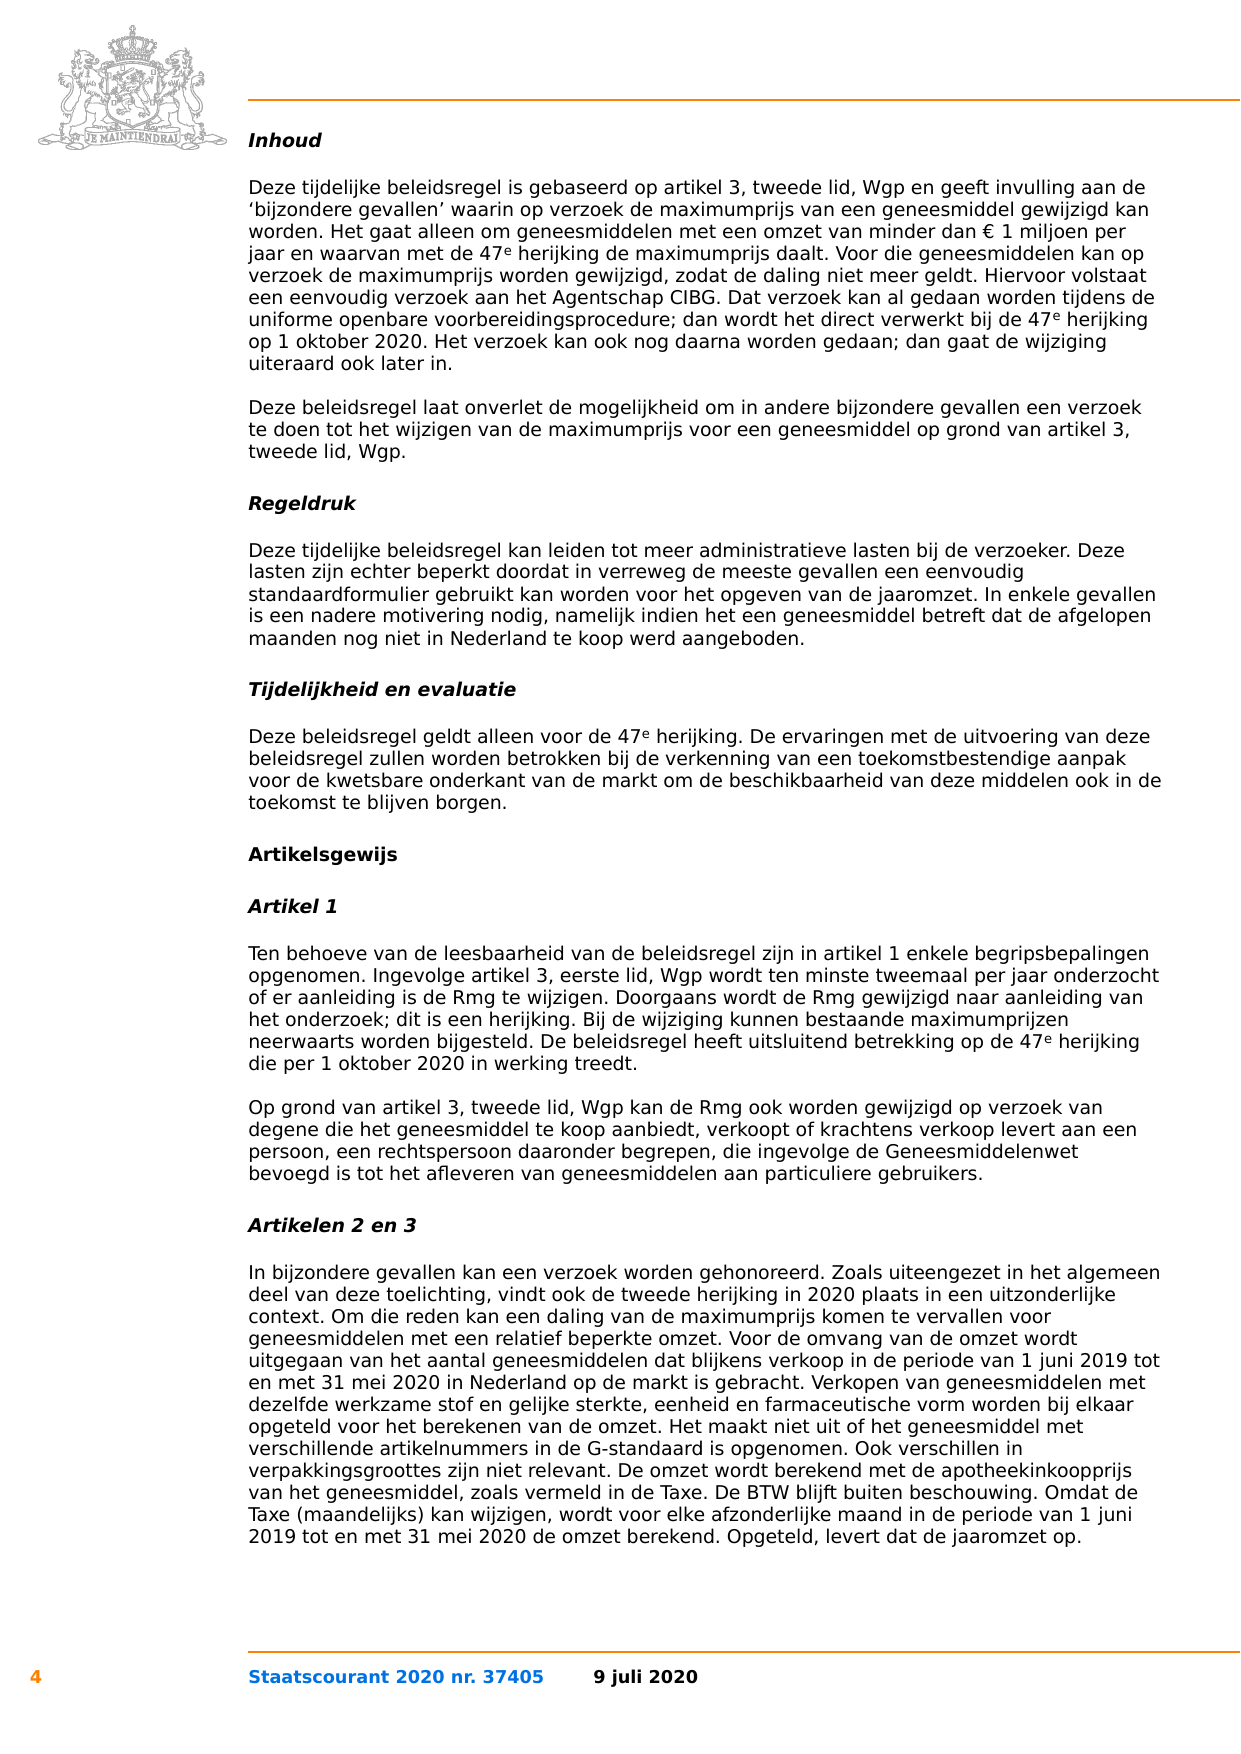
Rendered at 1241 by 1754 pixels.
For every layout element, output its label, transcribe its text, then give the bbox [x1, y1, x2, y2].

text Deze tijdelijke beleidsregel kan leiden tot meer administratieve lasten bij de verzoeker. Deze lasten zijn echter beperkt doordat in verreweg de meeste gevallen een eenvoudig standaardformulier gebruikt kan worden voor het opgeven van de jaaromzet. In enkele gevallen is een nadere motivering nodig, namelijk indien het een geneesmiddel betreft dat de afgelopen maanden nog niet in Nederland te koop werd aangeboden. [248, 539, 1163, 649]
picture [38, 25, 227, 150]
text Ten behoeve van de leesbaarheid van de beleidsregel zijn in artikel 1 enkele begripsbepalingen opgenomen. Ingevolge artikel 3, eerste lid, Wgp wordt ten minste tweemaal per jaar onderzocht of er aanleiding is de Rmg te wijzigen. Doorgaans wordt de Rmg gewijzigd naar aanleiding van het onderzoek; dit is een herijking. Bij de wijziging kunnen bestaande maximumprijzen neerwaarts worden bijgesteld. De beleidsregel heeft uitsluitend betrekking op de 47e herijking die per 1 oktober 2020 in werking treedt. [248, 943, 1163, 1075]
text Deze beleidsregel geldt alleen voor de 47e herijking. De ervaringen met de uitvoering van deze beleidsregel zullen worden betrokken bij de verkenning van een toekomstbestendige aanpak voor de kwetsbare onderkant van de markt om de beschikbaarheid van deze middelen ook in de toekomst te blijven borgen. [248, 726, 1163, 814]
subtitle Tijdelijkheid en evaluatie [248, 679, 1163, 701]
text Deze tijdelijke beleidsregel is gebaseerd op artikel 3, tweede lid, Wgp en geeft invulling aan de ‘bijzondere gevallen’ waarin op verzoek de maximumprijs van een geneesmiddel gewijzigd kan worden. Het gaat alleen om geneesmiddelen met een omzet van minder dan € 1 miljoen per jaar en waarvan met de 47e herijking de maximumprijs daalt. Voor die geneesmiddelen kan op verzoek de maximumprijs worden gewijzigd, zodat de daling niet meer geldt. Hiervoor volstaat een eenvoudig verzoek aan het Agentschap CIBG. Dat verzoek kan al gedaan worden tijdens de uniforme openbare voorbereidingsprocedure; dan wordt het direct verwerkt bij de 47e herijking op 1 oktober 2020. Het verzoek kan ook nog daarna worden gedaan; dan gaat de wijziging uiteraard ook later in. [248, 177, 1163, 375]
text Op grond van artikel 3, tweede lid, Wgp kan de Rmg ook worden gewijzigd op verzoek van degene die het geneesmiddel te koop aanbiedt, verkoopt of krachtens verkoop levert aan een persoon, een rechtspersoon daaronder begrepen, die ingevolge de Geneesmiddelenwet bevoegd is tot het afleveren van geneesmiddelen aan particuliere gebruikers. [248, 1097, 1163, 1185]
subtitle Artikelen 2 en 3 [248, 1215, 1163, 1237]
text In bijzondere gevallen kan een verzoek worden gehonoreerd. Zoals uiteengezet in het algemeen deel van deze toelichting, vindt ook de tweede herijking in 2020 plaats in een uitzonderlijke context. Om die reden kan een daling van de maximumprijs komen te vervallen voor geneesmiddelen met een relatief beperkte omzet. Voor de omvang van de omzet wordt uitgegaan van het aantal geneesmiddelen dat blijkens verkoop in de periode van 1 juni 2019 tot en met 31 mei 2020 in Nederland op de markt is gebracht. Verkopen van geneesmiddelen met dezelfde werkzame stof en gelijke sterkte, eenheid en farmaceutische vorm worden bij elkaar opgeteld voor het berekenen van de omzet. Het maakt niet uit of het geneesmiddel met verschillende artikelnummers in de G-standaard is opgenomen. Ook verschillen in verpakkingsgroottes zijn niet relevant. De omzet wordt berekend met de apotheekinkoopprijs van het geneesmiddel, zoals vermeld in de Taxe. De BTW blijft buiten beschouwing. Omdat de Taxe (maandelijks) kan wijzigen, wordt voor elke afzonderlijke maand in de periode van 1 juni 2019 tot en met 31 mei 2020 de omzet berekend. Opgeteld, levert dat de jaaromzet op. [248, 1262, 1163, 1548]
subtitle Artikel 1 [248, 896, 1163, 918]
subtitle Inhoud [248, 130, 1163, 152]
text Deze beleidsregel laat onverlet de mogelijkheid om in andere bijzondere gevallen een verzoek te doen tot het wijzigen van de maximumprijs voor een geneesmiddel op grond van artikel 3, tweede lid, Wgp. [248, 397, 1163, 462]
subtitle Artikelsgewijs [248, 844, 1163, 866]
subtitle Regeldruk [248, 492, 1163, 514]
